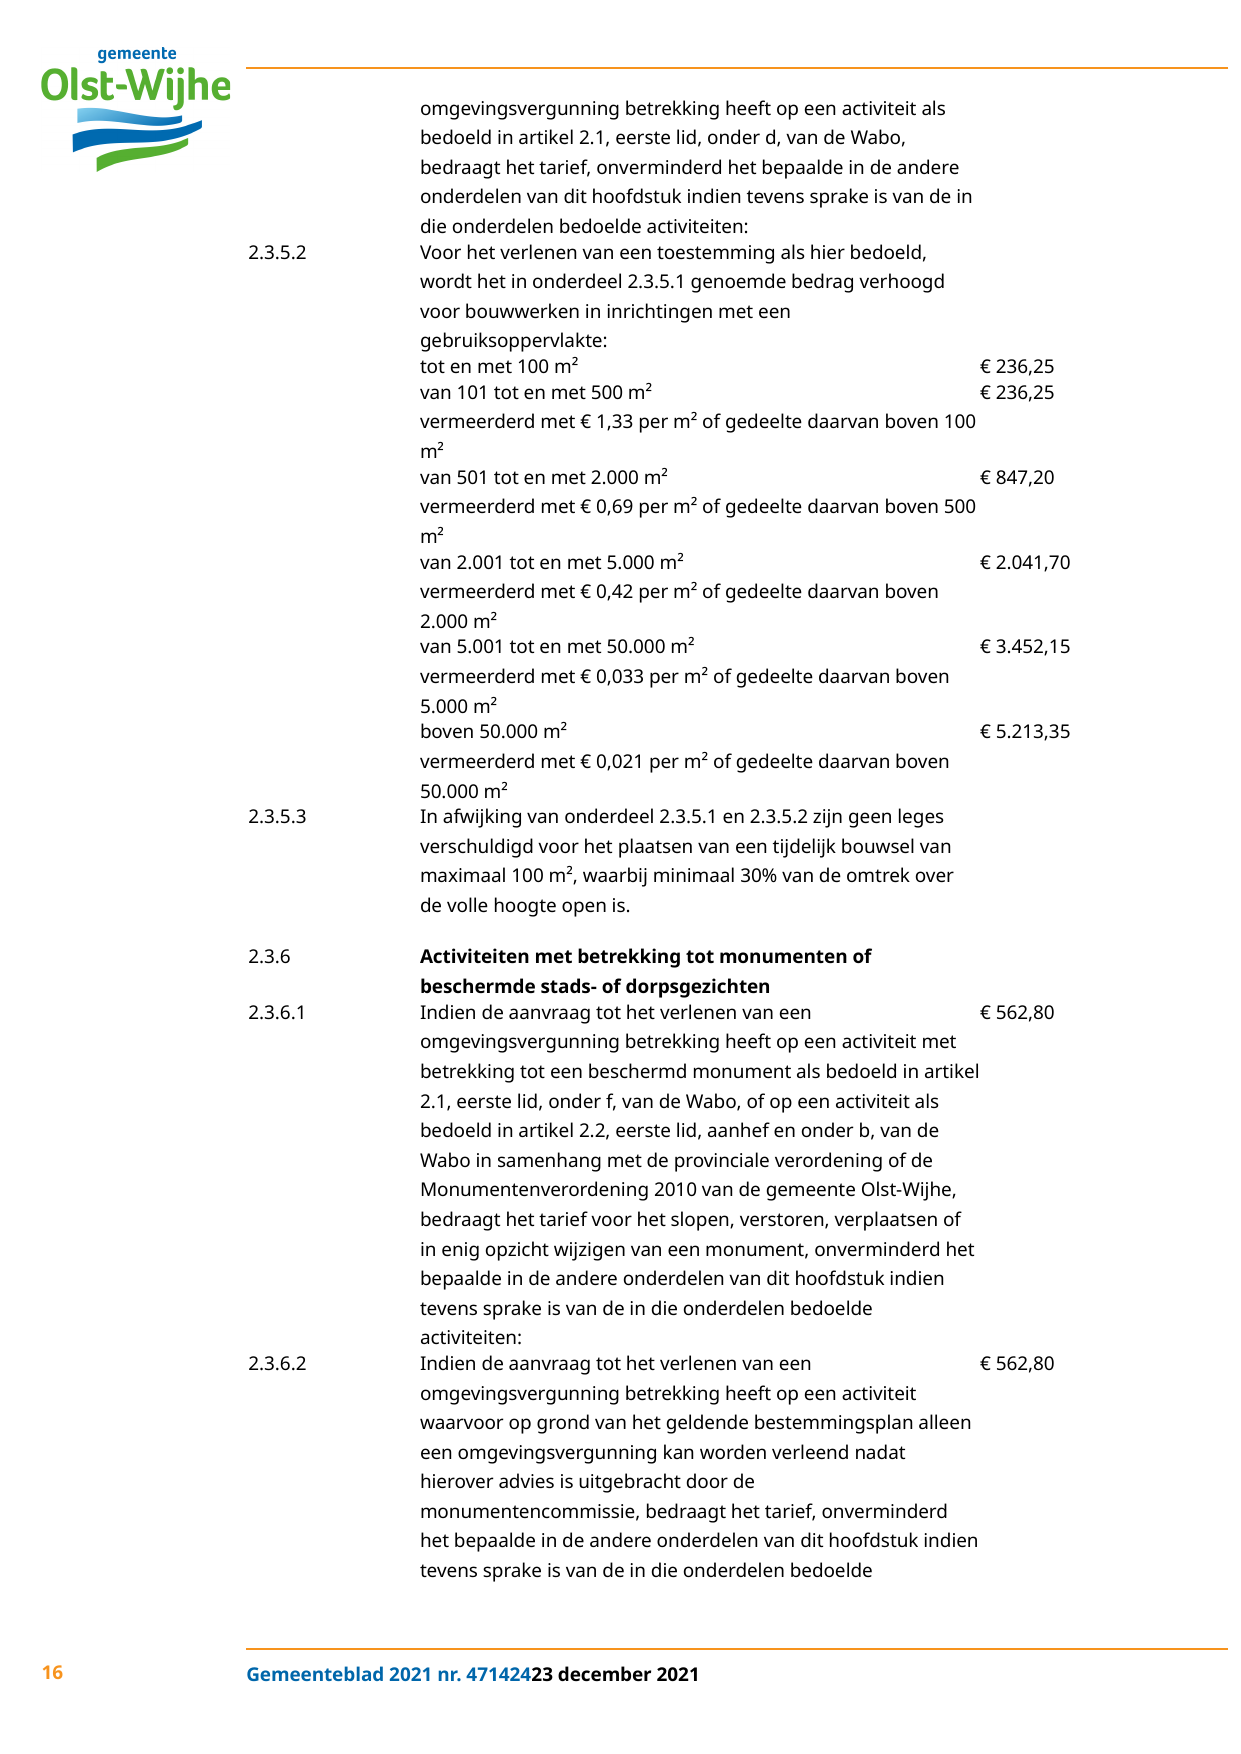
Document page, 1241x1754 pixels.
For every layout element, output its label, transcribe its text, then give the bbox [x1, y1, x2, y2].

table_cell € 5.213,35 [980, 719, 1152, 803]
table_cell van 5.001 tot en met 50.000 m² vermeerderd met € 0,033 per m² of gedeelte daarvan boven 5.000 m² [420, 634, 980, 719]
table_cell Activiteiten met betrekking tot monumenten of beschermde stads- of dorpsgezichten [420, 944, 980, 999]
table_cell van 501 tot en met 2.000 m² vermeerderd met € 0,69 per m² of gedeelte daarvan boven 500 m² [420, 464, 980, 549]
table_cell [980, 944, 1152, 999]
table_cell [980, 804, 1152, 918]
table_cell [248, 379, 420, 464]
table_cell Indien de aanvraag tot het verlenen van een omgevingsvergunning betrekking heeft op een activiteit waarvoor op grond van het geldende bestemmingsplan alleen een omgevingsvergunning kan worden verleend nadat hierover advies is uitgebracht door de monumentencommissie, bedraagt het tarief, onverminderd het bepaalde in de andere onderdelen van dit hoofdstuk indien tevens sprake is van de in die onderdelen bedoelde [420, 1350, 980, 1583]
table_cell van 101 tot en met 500 m² vermeerderd met € 1,33 per m² of gedeelte daarvan boven 100 m² [420, 379, 980, 464]
table_cell € 562,80 [980, 999, 1152, 1350]
table_cell boven 50.000 m² vermeerderd met € 0,021 per m² of gedeelte daarvan boven 50.000 m² [420, 719, 980, 803]
table_cell € 847,20 [980, 464, 1152, 549]
table_cell € 236,25 [980, 379, 1152, 464]
table_cell omgevingsvergunning betrekking heeft op een activiteit als bedoeld in artikel 2.1, eerste lid, onder d, van de Wabo, bedraagt het tarief, onverminderd het bepaalde in de andere onderdelen van dit hoofdstuk indien tevens sprake is van de in die onderdelen bedoelde activiteiten: [420, 95, 980, 239]
table_cell [248, 353, 420, 379]
table_cell tot en met 100 m² [420, 353, 980, 379]
table_cell [248, 549, 420, 634]
table_cell € 2.041,70 [980, 549, 1152, 634]
table_cell 2.3.5.3 [248, 804, 420, 918]
table_cell In afwijking van onderdeel 2.3.5.1 en 2.3.5.2 zijn geen leges verschuldigd voor het plaatsen van een tijdelijk bouwsel van maximaal 100 m², waarbij minimaal 30% van de omtrek over de volle hoogte open is. [420, 804, 980, 918]
table_cell van 2.001 tot en met 5.000 m² vermeerderd met € 0,42 per m² of gedeelte daarvan boven 2.000 m² [420, 549, 980, 634]
table_cell € 3.452,15 [980, 634, 1152, 719]
table_cell [980, 95, 1152, 239]
table_cell [980, 239, 1152, 353]
table_cell [248, 719, 420, 803]
table_cell [980, 918, 1152, 944]
table_cell 2.3.6.1 [248, 999, 420, 1350]
table_cell Voor het verlenen van een toestemming als hier bedoeld, wordt het in onderdeel 2.3.5.1 genoemde bedrag verhoogd voor bouwwerken in inrichtingen met een gebruiksoppervlakte: [420, 239, 980, 353]
table_cell Indien de aanvraag tot het verlenen van een omgevingsvergunning betrekking heeft op een activiteit met betrekking tot een beschermd monument als bedoeld in artikel 2.1, eerste lid, onder f, van de Wabo, of op een activiteit als bedoeld in artikel 2.2, eerste lid, aanhef en onder b, van de Wabo in samenhang met de provinciale verordening of de Monumentenverordening 2010 van de gemeente Olst-Wijhe, bedraagt het tarief voor het slopen, verstoren, verplaatsen of in enig opzicht wijzigen van een monument, onverminderd het bepaalde in de andere onderdelen van dit hoofdstuk indien tevens sprake is van de in die onderdelen bedoelde activiteiten: [420, 999, 980, 1350]
table_cell [420, 918, 980, 944]
table_cell € 236,25 [980, 353, 1152, 379]
table_cell [248, 634, 420, 719]
table_cell 2.3.5.2 [248, 239, 420, 353]
table_cell [248, 464, 420, 549]
table_cell € 562,80 [980, 1350, 1152, 1583]
table_cell [248, 918, 420, 944]
table_cell 2.3.6 [248, 944, 420, 999]
table_cell 2.3.6.2 [248, 1350, 420, 1583]
table_cell [248, 95, 420, 239]
picture [41, 47, 231, 172]
